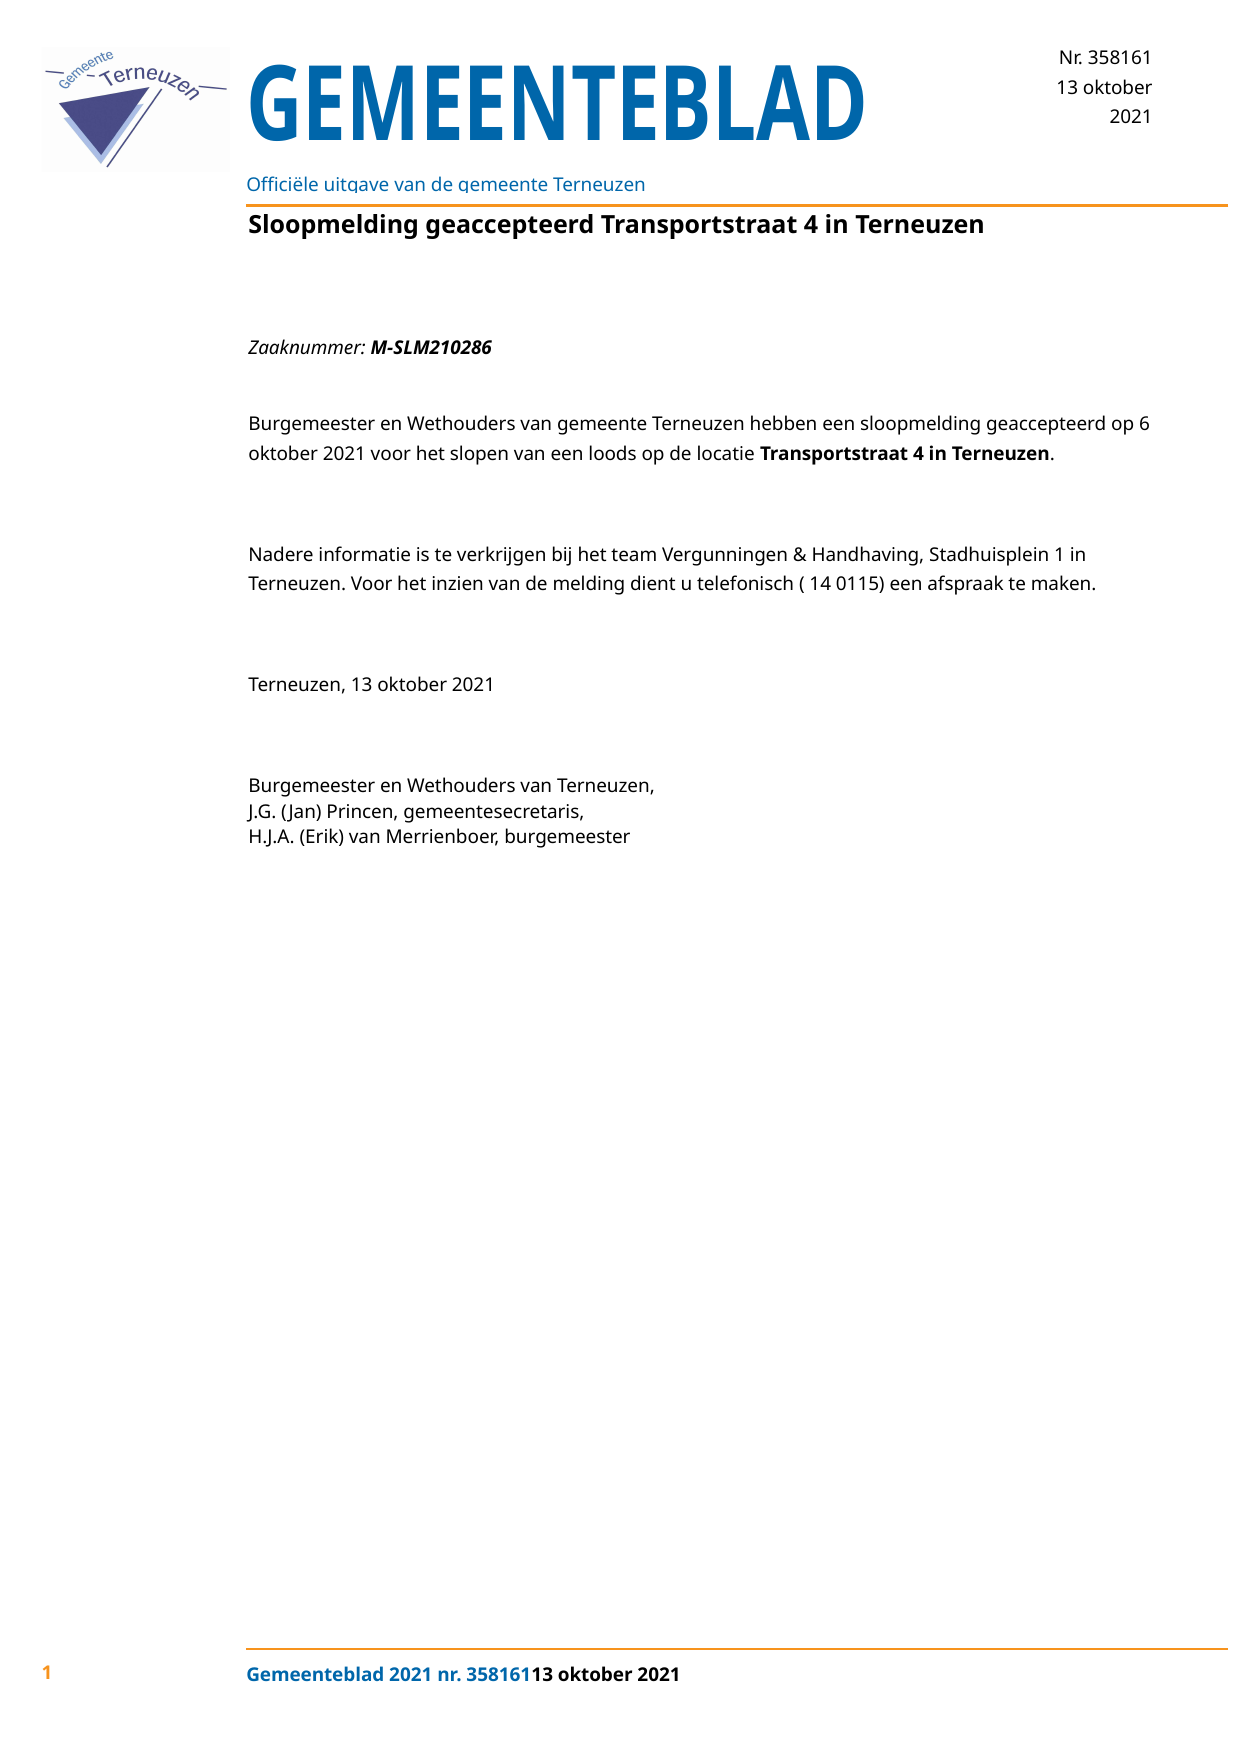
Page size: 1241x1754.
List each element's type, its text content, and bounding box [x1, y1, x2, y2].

text Terneuzen, 13 oktober 2021 [248, 671, 1152, 697]
table_cell H.J.A. (Erik) van Merrienboer, burgemeester [248, 824, 1152, 849]
text Sloopmelding geaccepteerd Transportstraat 4 in Terneuzen [248, 207, 1152, 241]
text Nadere informatie is te verkrijgen bij het team Vergunningen & Handhaving, Stadhuisplein 1 in Terneuzen. Voor het inzien van de melding dient u telefonisch ( 14 0115) een afspraak te maken. [248, 541, 1152, 596]
picture [41, 47, 231, 172]
table_cell [700, 798, 1152, 824]
text Zaaknummer: M-SLM210286 [248, 334, 1152, 360]
table_cell [700, 849, 1152, 875]
table_cell [248, 849, 700, 875]
table_header Burgemeester en Wethouders van Terneuzen, [248, 772, 1152, 798]
table_cell J.G. (Jan) Princen, gemeentesecretaris, [248, 798, 700, 824]
text Burgemeester en Wethouders van gemeente Terneuzen hebben een sloopmelding geaccepteerd op 6 oktober 2021 voor het slopen van een loods op de locatie Transportstraat 4 in Terneuzen. [248, 410, 1152, 466]
